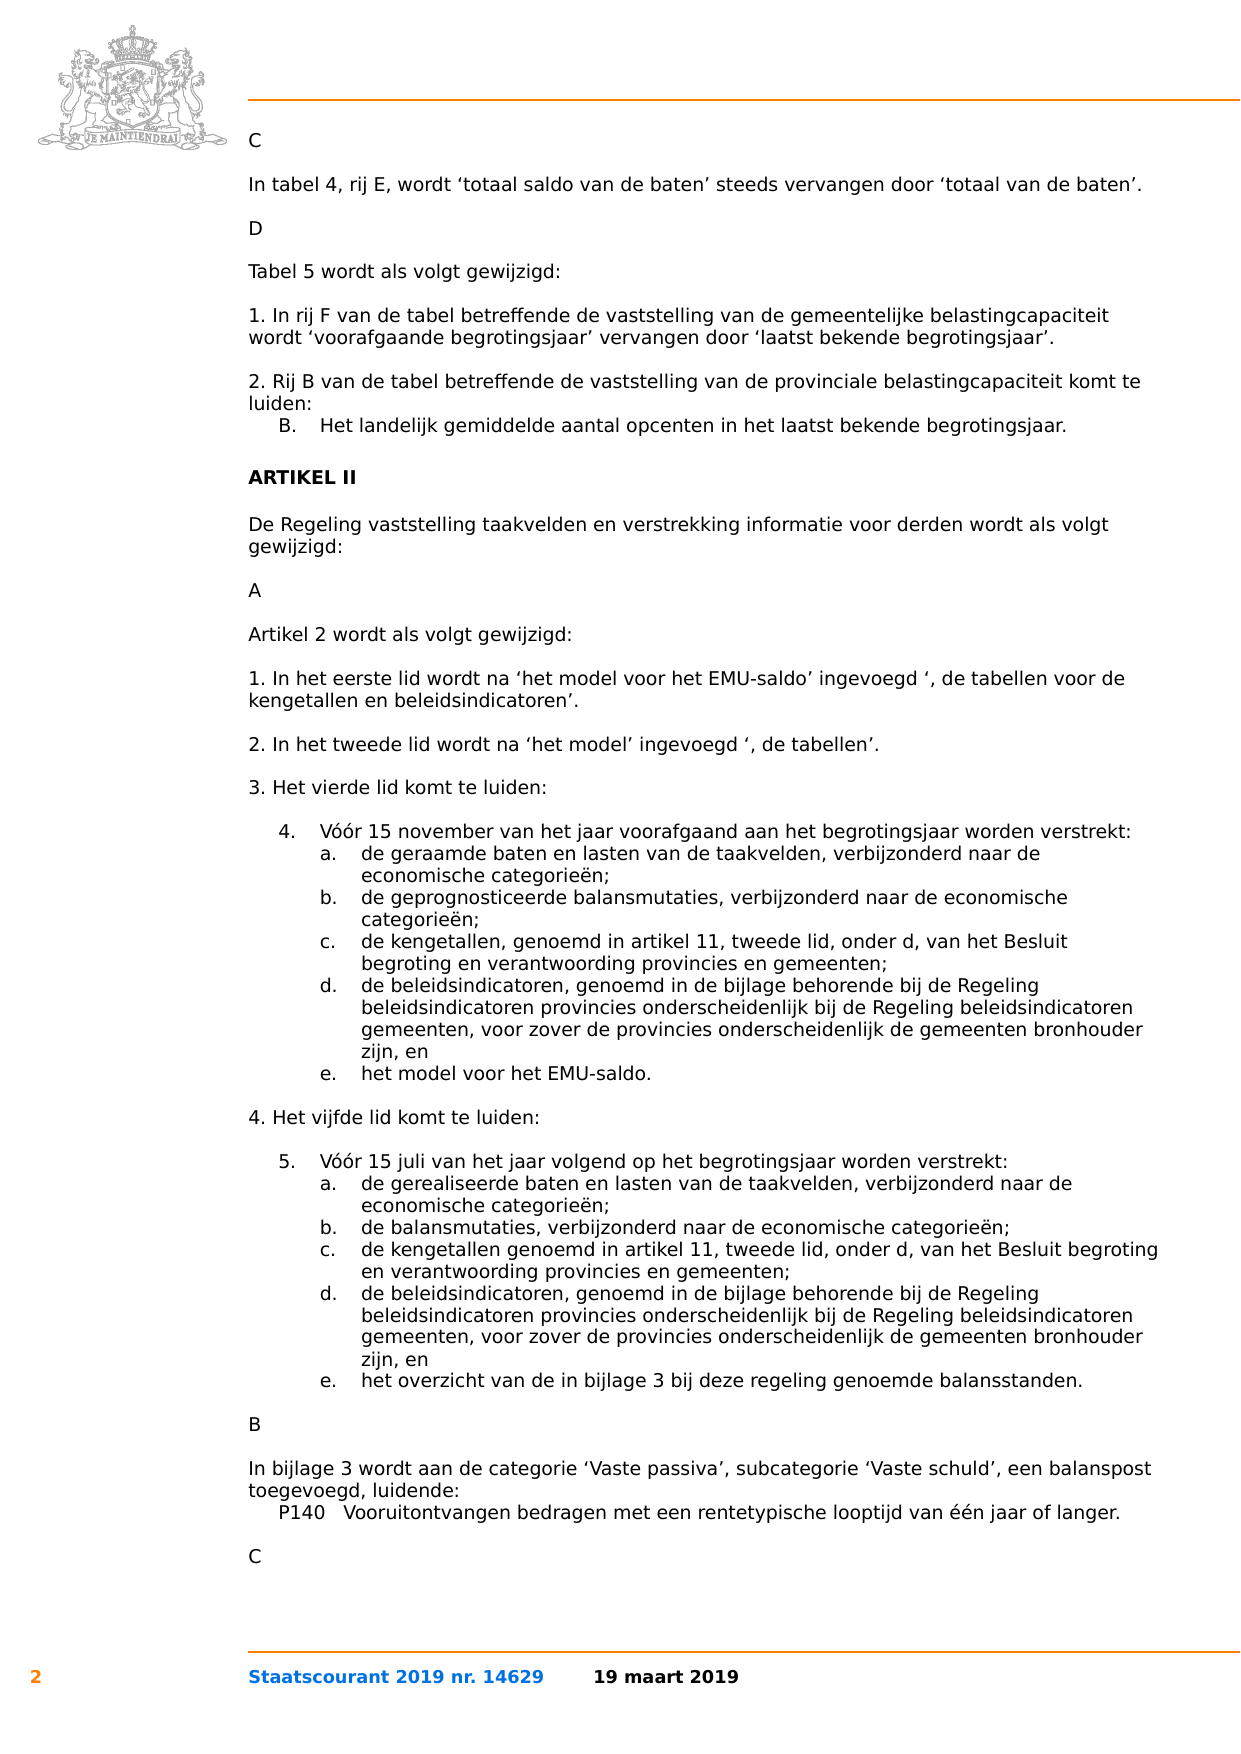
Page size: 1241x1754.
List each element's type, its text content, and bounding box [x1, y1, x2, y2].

subtitle ARTIKEL II [248, 467, 1163, 489]
text 4. Vóór 15 november van het jaar voorafgaand aan het begrotingsjaar worden verstrekt: [278, 821, 1163, 843]
text C [248, 1546, 1163, 1568]
text b. de geprognosticeerde balansmutaties, verbijzonderd naar de economische categorieën; [319, 887, 1163, 931]
text b. de balansmutaties, verbijzonderd naar de economische categorieën; [319, 1217, 1163, 1238]
text d. de beleidsindicatoren, genoemd in de bijlage behorende bij de Regeling beleidsindicatoren provincies onderscheidenlijk bij de Regeling beleidsindicatoren gemeenten, voor zover de provincies onderscheidenlijk de gemeenten bronhouder zijn, en [319, 975, 1163, 1063]
text 5. Vóór 15 juli van het jaar volgend op het begrotingsjaar worden verstrekt: [278, 1151, 1163, 1173]
text 1. In het eerste lid wordt na ‘het model voor het EMU-saldo’ ingevoegd ‘, de tabellen voor de kengetallen en beleidsindicatoren’. [248, 668, 1163, 712]
text 3. Het vierde lid komt te luiden: [248, 777, 1163, 799]
text 2. In het tweede lid wordt na ‘het model’ ingevoegd ‘, de tabellen’. [248, 733, 1163, 755]
text 4. Het vijfde lid komt te luiden: [248, 1107, 1163, 1129]
text In bijlage 3 wordt aan de categorie ‘Vaste passiva’, subcategorie ‘Vaste schuld’, een balanspost toegevoegd, luidende: [248, 1458, 1163, 1502]
text De Regeling vaststelling taakvelden en verstrekking informatie voor derden wordt als volgt gewijzigd: [248, 514, 1163, 558]
text c. de kengetallen genoemd in artikel 11, tweede lid, onder d, van het Besluit begroting en verantwoording provincies en gemeenten; [319, 1238, 1163, 1282]
text e. het model voor het EMU-saldo. [319, 1063, 1163, 1085]
text a. de geraamde baten en lasten van de taakvelden, verbijzonderd naar de economische categorieën; [319, 843, 1163, 887]
text Tabel 5 wordt als volgt gewijzigd: [248, 261, 1163, 283]
text c. de kengetallen, genoemd in artikel 11, tweede lid, onder d, van het Besluit begroting en verantwoording provincies en gemeenten; [319, 931, 1163, 975]
text 2. Rij B van de tabel betreffende de vaststelling van de provinciale belastingcapaciteit komt te luiden: [248, 371, 1163, 415]
text A [248, 580, 1163, 602]
text 1. In rij F van de tabel betreffende de vaststelling van de gemeentelijke belastingcapaciteit wordt ‘voorafgaande begrotingsjaar’ vervangen door ‘laatst bekende begrotingsjaar’. [248, 305, 1163, 349]
text B [248, 1414, 1163, 1436]
text B. Het landelijk gemiddelde aantal opcenten in het laatst bekende begrotingsjaar. [278, 415, 1163, 437]
text In tabel 4, rij E, wordt ‘totaal saldo van de baten’ steeds vervangen door ‘totaal van de baten’. [248, 174, 1163, 196]
text d. de beleidsindicatoren, genoemd in de bijlage behorende bij de Regeling beleidsindicatoren provincies onderscheidenlijk bij de Regeling beleidsindicatoren gemeenten, voor zover de provincies onderscheidenlijk de gemeenten bronhouder zijn, en [319, 1282, 1163, 1370]
text P140 Vooruitontvangen bedragen met een rentetypische looptijd van één jaar of langer. [278, 1502, 1163, 1524]
picture [38, 25, 227, 150]
text Artikel 2 wordt als volgt gewijzigd: [248, 624, 1163, 646]
text D [248, 218, 1163, 239]
text e. het overzicht van de in bijlage 3 bij deze regeling genoemde balansstanden. [319, 1370, 1163, 1392]
text C [248, 130, 1163, 152]
text a. de gerealiseerde baten en lasten van de taakvelden, verbijzonderd naar de economische categorieën; [319, 1173, 1163, 1217]
